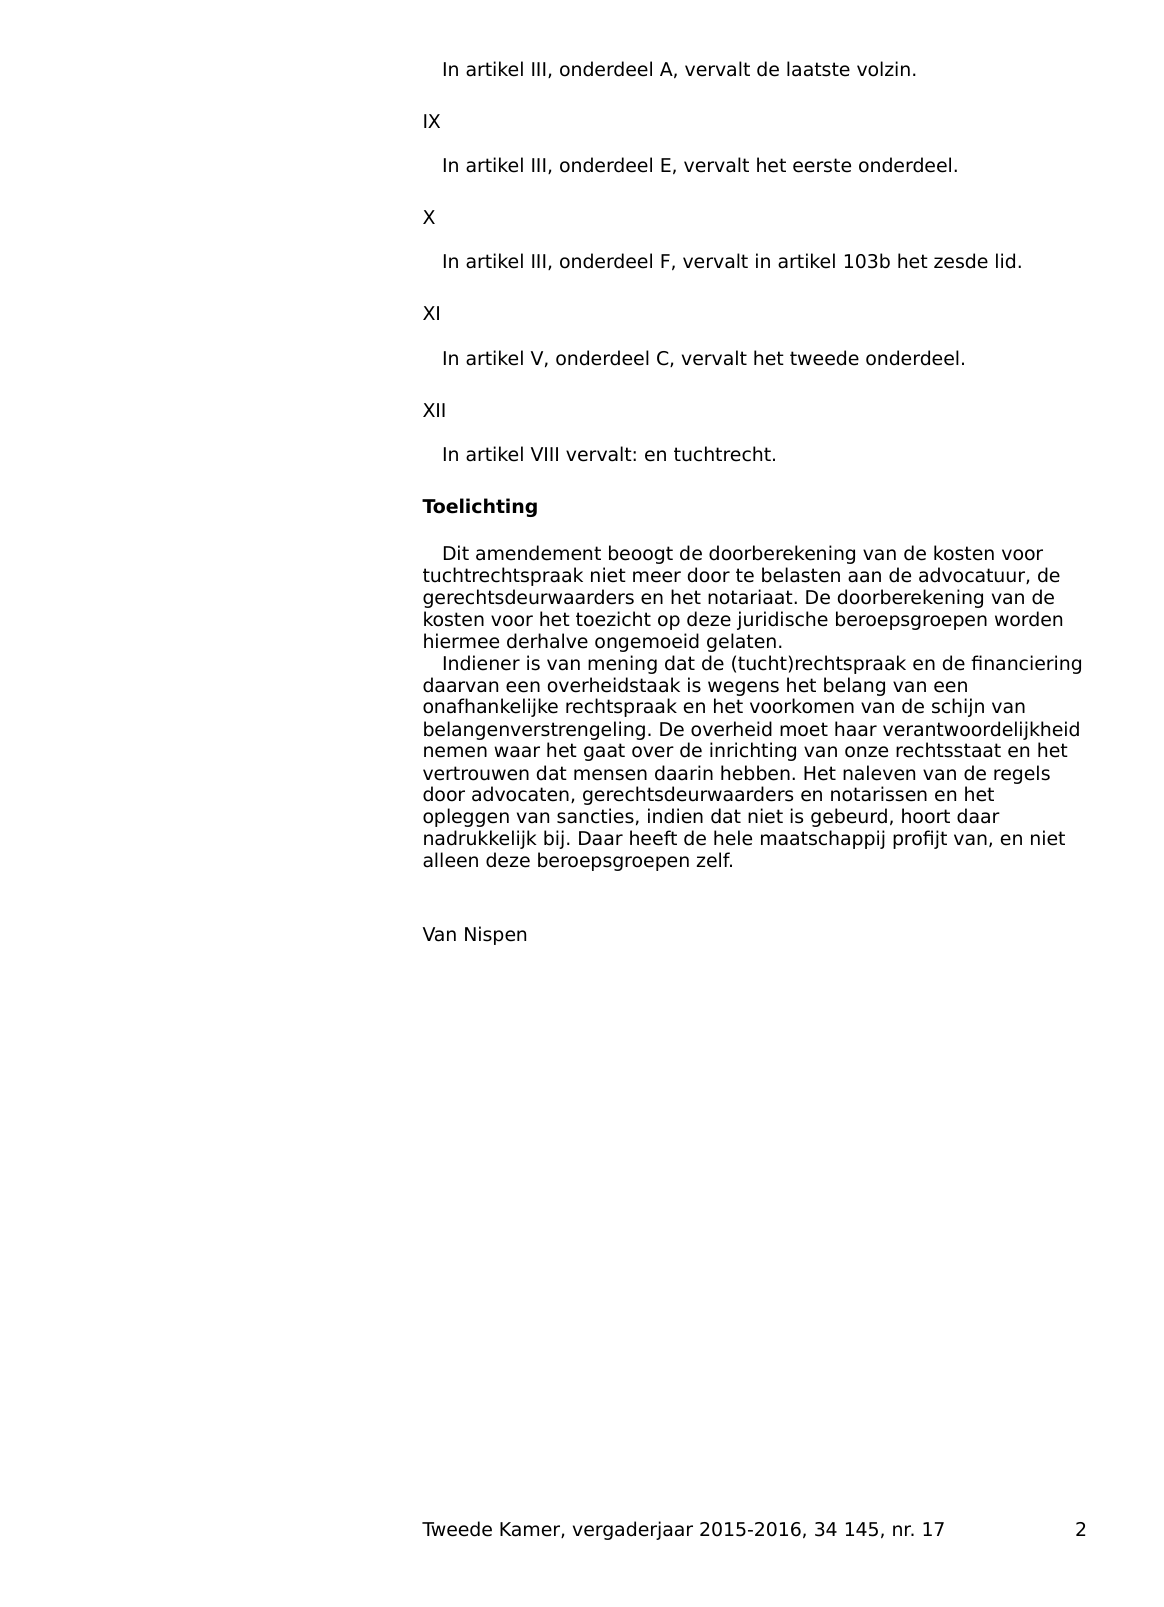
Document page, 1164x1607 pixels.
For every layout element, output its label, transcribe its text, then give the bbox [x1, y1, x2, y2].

text Indiener is van mening dat de (tucht)rechtspraak en de financiering daarvan een overheidstaak is wegens het belang van een onafhankelijke rechtspraak en het voorkomen van de schijn van belangenverstrengeling. De overheid moet haar verantwoordelijkheid nemen waar het gaat over de inrichting van onze rechtsstaat en het vertrouwen dat mensen daarin hebben. Het naleven van de regels door advocaten, gerechtsdeurwaarders en notarissen en het opleggen van sancties, indien dat niet is gebeurd, hoort daar nadrukkelijk bij. Daar heeft de hele maatschappij profijt van, en niet alleen deze beroepsgroepen zelf. [422, 652, 1087, 872]
text In artikel III, onderdeel A, vervalt de laatste volzin. [422, 59, 1087, 81]
text In artikel VIII vervalt: en tuchtrecht. [422, 444, 1087, 466]
subtitle IX [422, 111, 1087, 133]
text In artikel III, onderdeel E, vervalt het eerste onderdeel. [422, 155, 1087, 177]
text Dit amendement beoogt de doorberekening van de kosten voor tuchtrechtspraak niet meer door te belasten aan de advocatuur, de gerechtsdeurwaarders en het notariaat. De doorberekening van de kosten voor het toezicht op deze juridische beroepsgroepen worden hiermee derhalve ongemoeid gelaten. [422, 543, 1087, 652]
subtitle X [422, 207, 1087, 229]
subtitle XI [422, 303, 1087, 325]
subtitle Toelichting [422, 496, 1087, 518]
text Van Nispen [422, 902, 1087, 946]
subtitle XII [422, 399, 1087, 421]
text In artikel III, onderdeel F, vervalt in artikel 103b het zesde lid. [422, 251, 1087, 273]
text In artikel V, onderdeel C, vervalt het tweede onderdeel. [422, 347, 1087, 369]
